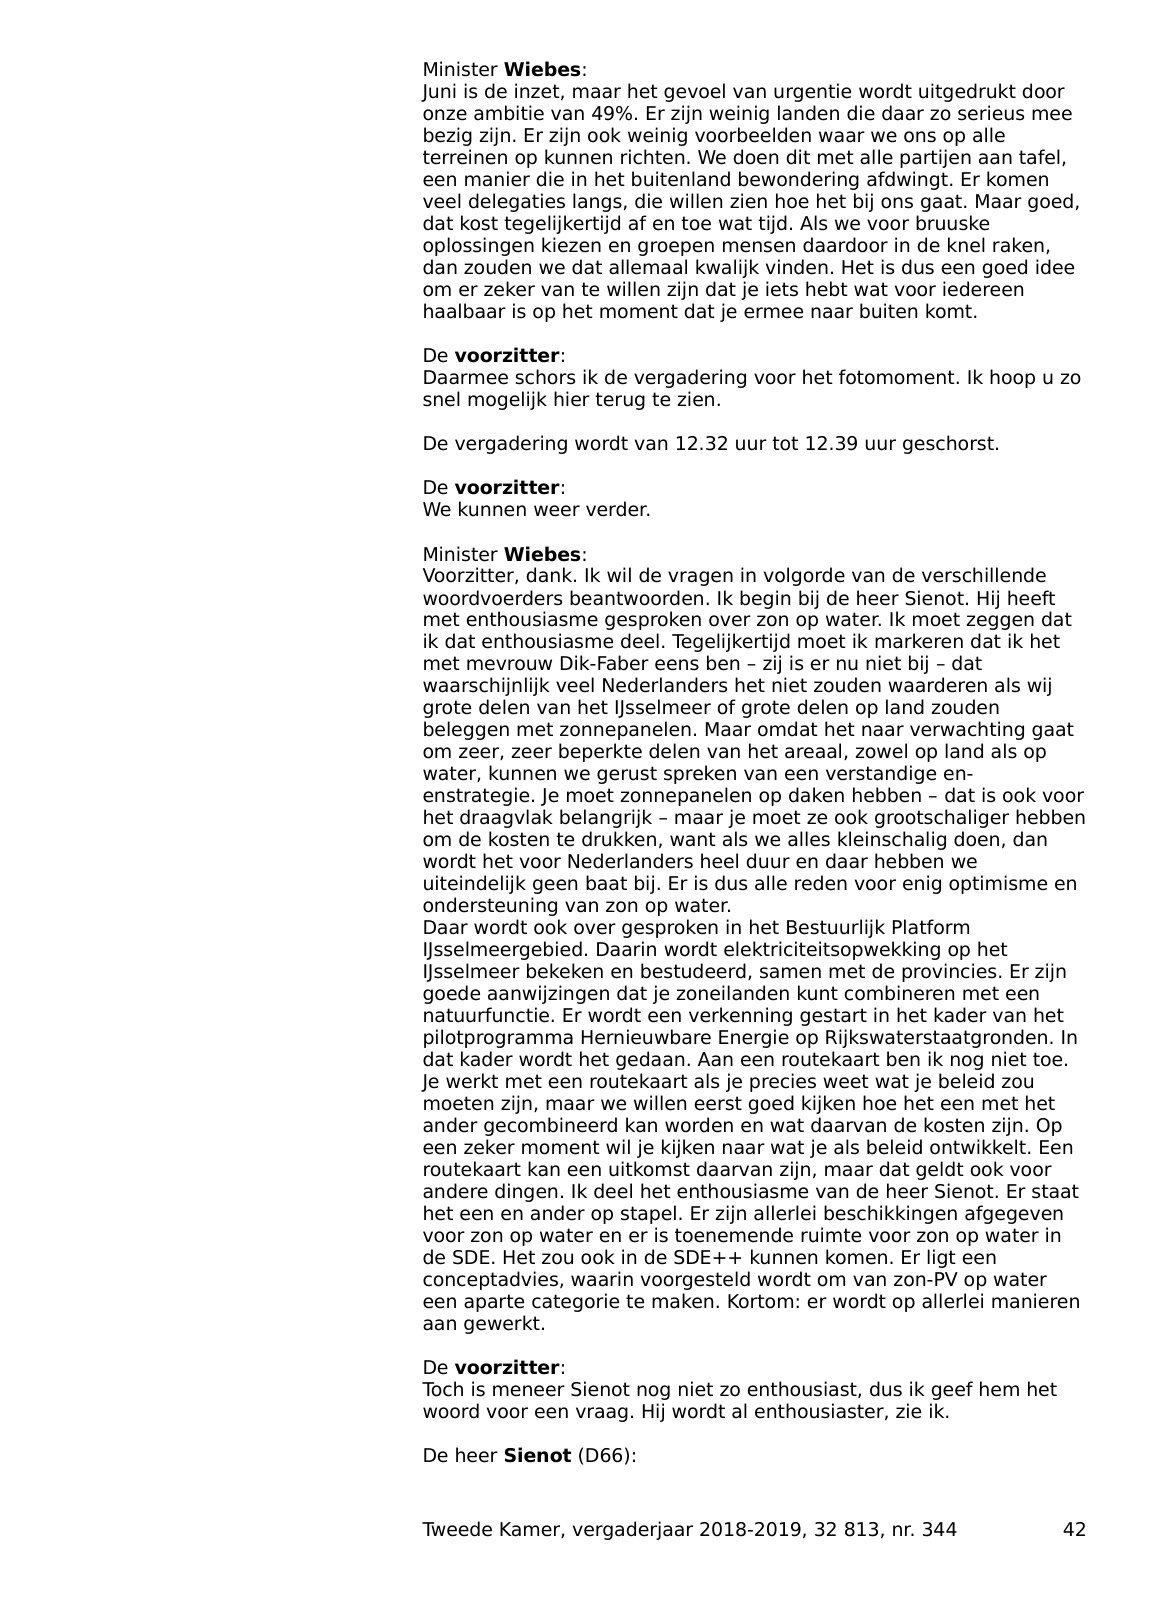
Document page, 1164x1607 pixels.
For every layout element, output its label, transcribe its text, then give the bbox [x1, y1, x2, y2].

text De voorzitter: [422, 477, 1087, 499]
text Toch is meneer Sienot nog niet zo enthousiast, dus ik geef hem het woord voor een vraag. Hij wordt al enthousiaster, zie ik. [422, 1379, 1087, 1423]
text Minister Wiebes: [422, 543, 1087, 565]
text Juni is de inzet, maar het gevoel van urgentie wordt uitgedrukt door onze ambitie van 49%. Er zijn weinig landen die daar zo serieus mee bezig zijn. Er zijn ook weinig voorbeelden waar we ons op alle terreinen op kunnen richten. We doen dit met alle partijen aan tafel, een manier die in het buitenland bewondering afdwingt. Er komen veel delegaties langs, die willen zien hoe het bij ons gaat. Maar goed, dat kost tegelijkertijd af en toe wat tijd. Als we voor bruuske oplossingen kiezen en groepen mensen daardoor in de knel raken, dan zouden we dat allemaal kwalijk vinden. Het is dus een goed idee om er zeker van te willen zijn dat je iets hebt wat voor iedereen haalbaar is op het moment dat je ermee naar buiten komt. [422, 81, 1087, 323]
text Daarmee schors ik de vergadering voor het fotomoment. Ik hoop u zo snel mogelijk hier terug te zien. [422, 367, 1087, 411]
text De vergadering wordt van 12.32 uur tot 12.39 uur geschorst. [422, 433, 1087, 455]
text De voorzitter: [422, 345, 1087, 367]
text Voorzitter, dank. Ik wil de vragen in volgorde van de verschillende woordvoerders beantwoorden. Ik begin bij de heer Sienot. Hij heeft met enthousiasme gesproken over zon op water. Ik moet zeggen dat ik dat enthousiasme deel. Tegelijkertijd moet ik markeren dat ik het met mevrouw Dik-Faber eens ben – zij is er nu niet bij – dat waarschijnlijk veel Nederlanders het niet zouden waarderen als wij grote delen van het IJsselmeer of grote delen op land zouden beleggen met zonnepanelen. Maar omdat het naar verwachting gaat om zeer, zeer beperkte delen van het areaal, zowel op land als op water, kunnen we gerust spreken van een verstandige en-enstrategie. Je moet zonnepanelen op daken hebben – dat is ook voor het draagvlak belangrijk – maar je moet ze ook grootschaliger hebben om de kosten te drukken, want als we alles kleinschalig doen, dan wordt het voor Nederlanders heel duur en daar hebben we uiteindelijk geen baat bij. Er is dus alle reden voor enig optimisme en ondersteuning van zon op water. [422, 565, 1087, 917]
text De heer Sienot (D66): [422, 1445, 1087, 1467]
text Daar wordt ook over gesproken in het Bestuurlijk Platform IJsselmeergebied. Daarin wordt elektriciteitsopwekking op het IJsselmeer bekeken en bestudeerd, samen met de provincies. Er zijn goede aanwijzingen dat je zoneilanden kunt combineren met een natuurfunctie. Er wordt een verkenning gestart in het kader van het pilotprogramma Hernieuwbare Energie op Rijkswaterstaatgronden. In dat kader wordt het gedaan. Aan een routekaart ben ik nog niet toe. Je werkt met een routekaart als je precies weet wat je beleid zou moeten zijn, maar we willen eerst goed kijken hoe het een met het ander gecombineerd kan worden en wat daarvan de kosten zijn. Op een zeker moment wil je kijken naar wat je als beleid ontwikkelt. Een routekaart kan een uitkomst daarvan zijn, maar dat geldt ook voor andere dingen. Ik deel het enthousiasme van de heer Sienot. Er staat het een en ander op stapel. Er zijn allerlei beschikkingen afgegeven voor zon op water en er is toenemende ruimte voor zon op water in de SDE. Het zou ook in de SDE++ kunnen komen. Er ligt een conceptadvies, waarin voorgesteld wordt om van zon-PV op water een aparte categorie te maken. Kortom: er wordt op allerlei manieren aan gewerkt. [422, 917, 1087, 1335]
text We kunnen weer verder. [422, 499, 1087, 521]
text De voorzitter: [422, 1357, 1087, 1379]
text Minister Wiebes: [422, 59, 1087, 81]
